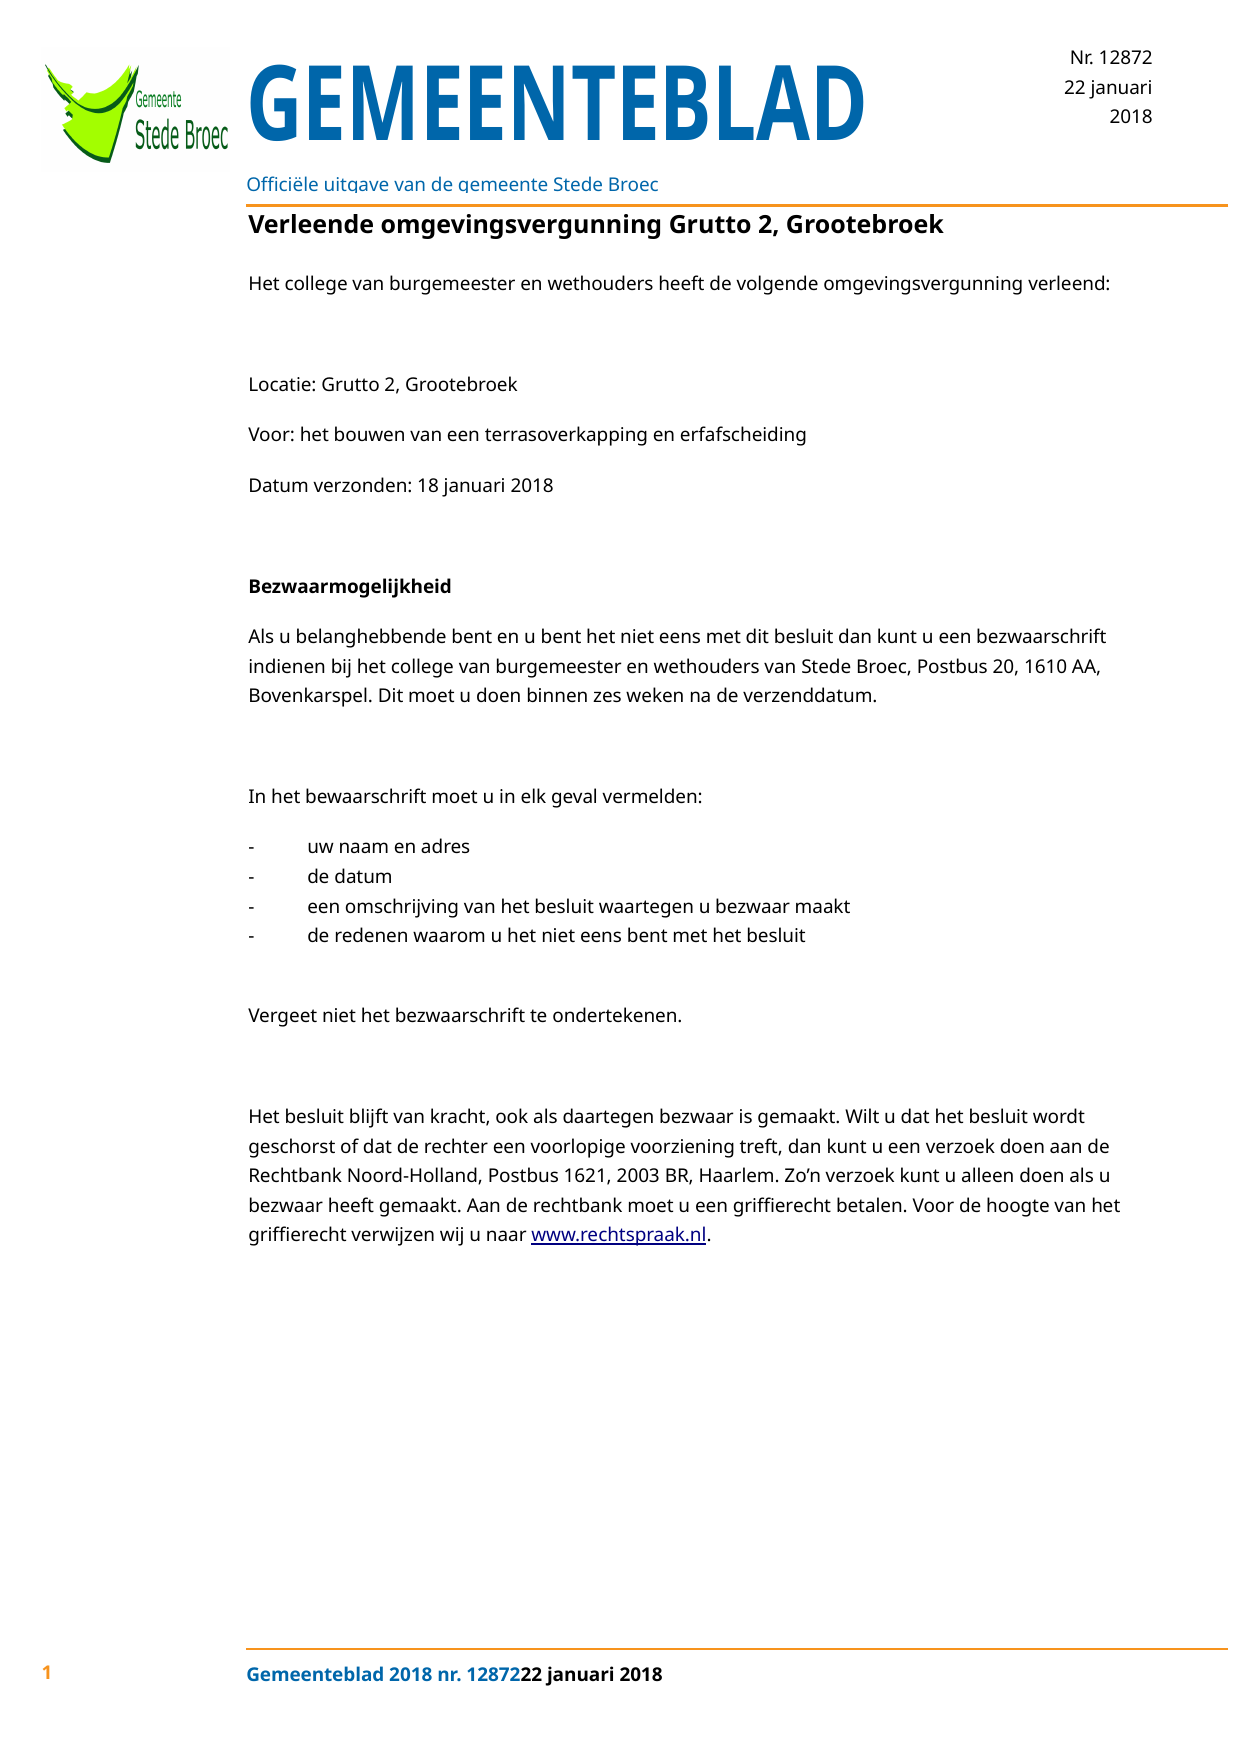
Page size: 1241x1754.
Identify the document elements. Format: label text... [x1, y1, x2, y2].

list een omschrijving van het besluit waartegen u bezwaar maakt [248, 893, 1152, 918]
list uw naam en adres [248, 834, 1152, 859]
text Locatie: Grutto 2, Grootebroek [248, 371, 1152, 397]
text Bezwaarmogelijkheid [248, 573, 1152, 598]
list de redenen waarom u het niet eens bent met het besluit [248, 922, 1152, 948]
text Verleende omgevingsvergunning Grutto 2, Grootebroek [248, 207, 1152, 241]
text Datum verzonden: 18 januari 2018 [248, 472, 1152, 498]
list de datum [248, 863, 1152, 889]
text Het besluit blijft van kracht, ook als daartegen bezwaar is gemaakt. Wilt u dat het besluit wordt geschorst of dat de rechter een voorlopige voorziening treft, dan kunt u een verzoek doen aan de Rechtbank Noord-Holland, Postbus 1621, 2003 BR, Haarlem. Zo’n verzoek kunt u alleen doen als u bezwaar heeft gemaakt. Aan de rechtbank moet u een griffierecht betalen. Voor de hoogte van het griffierecht verwijzen wij u naar www.rechtspraak.nl. [248, 1103, 1152, 1247]
text Vergeet niet het bezwaarschrift te ondertekenen. [248, 1002, 1152, 1028]
text Als u belanghebbende bent en u bent het niet eens met dit besluit dan kunt u een bezwaarschrift indienen bij het college van burgemeester en wethouders van Stede Broec, Postbus 20, 1610 AA, Bovenkarspel. Dit moet u doen binnen zes weken na de verzenddatum. [248, 623, 1152, 708]
picture [41, 47, 231, 172]
text Het college van burgemeester en wethouders heeft de volgende omgevingsvergunning verleend: [248, 270, 1152, 296]
text In het bewaarschrift moet u in elk geval vermelden: [248, 783, 1152, 809]
text Voor: het bouwen van een terrasoverkapping en erfafscheiding [248, 422, 1152, 447]
